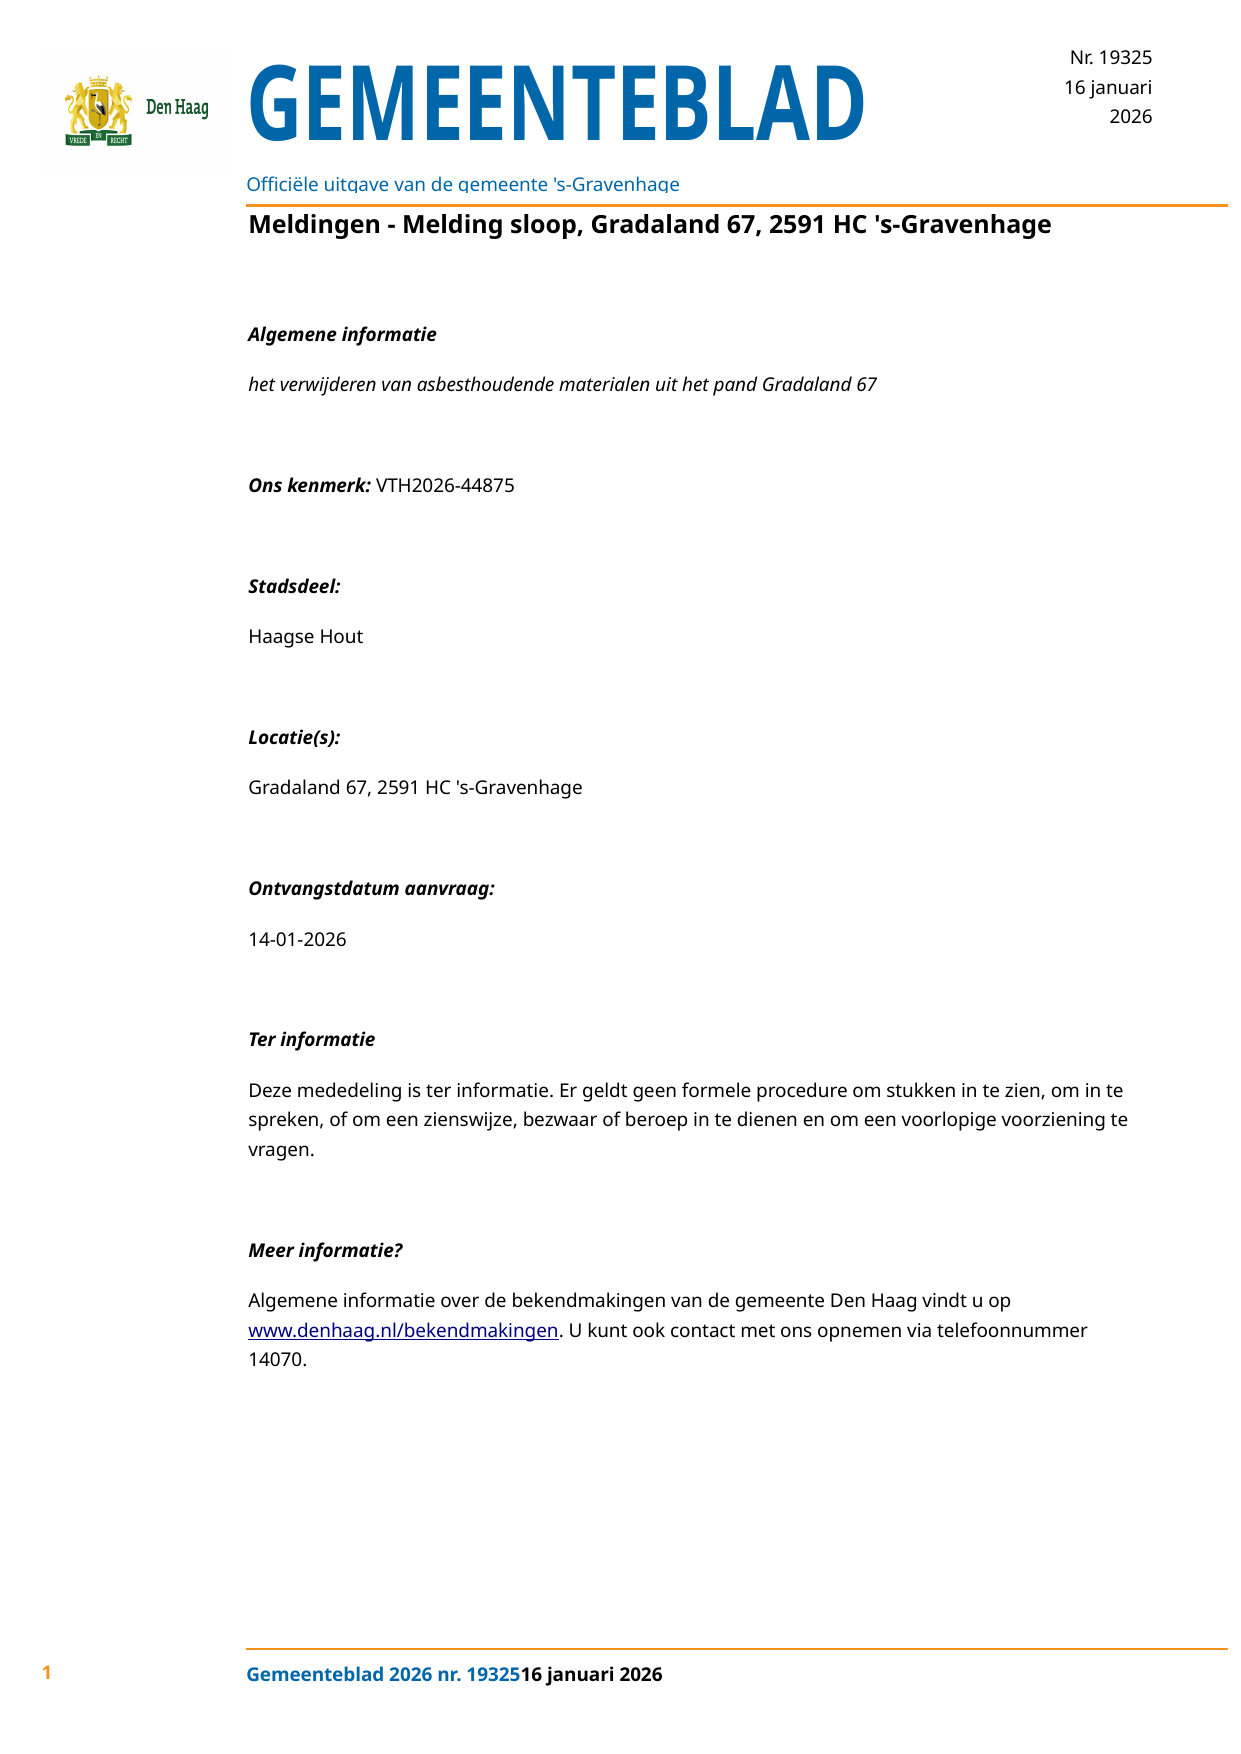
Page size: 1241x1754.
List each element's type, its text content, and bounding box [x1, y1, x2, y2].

text Algemene informatie over de bekendmakingen van de gemeente Den Haag vindt u op www.denhaag.nl/bekendmakingen. U kunt ook contact met ons opnemen via telefoonnummer 14070. [248, 1287, 1152, 1372]
text Deze mededeling is ter informatie. Er geldt geen formele procedure om stukken in te zien, om in te spreken, of om een zienswijze, bezwaar of beroep in te dienen en om een voorlopige voorziening te vragen. [248, 1077, 1152, 1162]
text Ontvangstdatum aanvraag: [248, 875, 1152, 901]
text Locatie(s): [248, 724, 1152, 750]
text Algemene informatie [248, 321, 1152, 346]
picture [41, 47, 231, 172]
text Stadsdeel: [248, 573, 1152, 598]
text Ter informatie [248, 1027, 1152, 1052]
text Haagse Hout [248, 623, 1152, 649]
text Meldingen - Melding sloop, Gradaland 67, 2591 HC 's-Gravenhage [248, 207, 1152, 241]
text het verwijderen van asbesthoudende materialen uit het pand Gradaland 67 [248, 371, 1152, 397]
text 14-01-2026 [248, 926, 1152, 951]
text Gradaland 67, 2591 HC 's-Gravenhage [248, 774, 1152, 800]
text Meer informatie? [248, 1237, 1152, 1263]
text Ons kenmerk: VTH2026-44875 [248, 472, 1152, 498]
